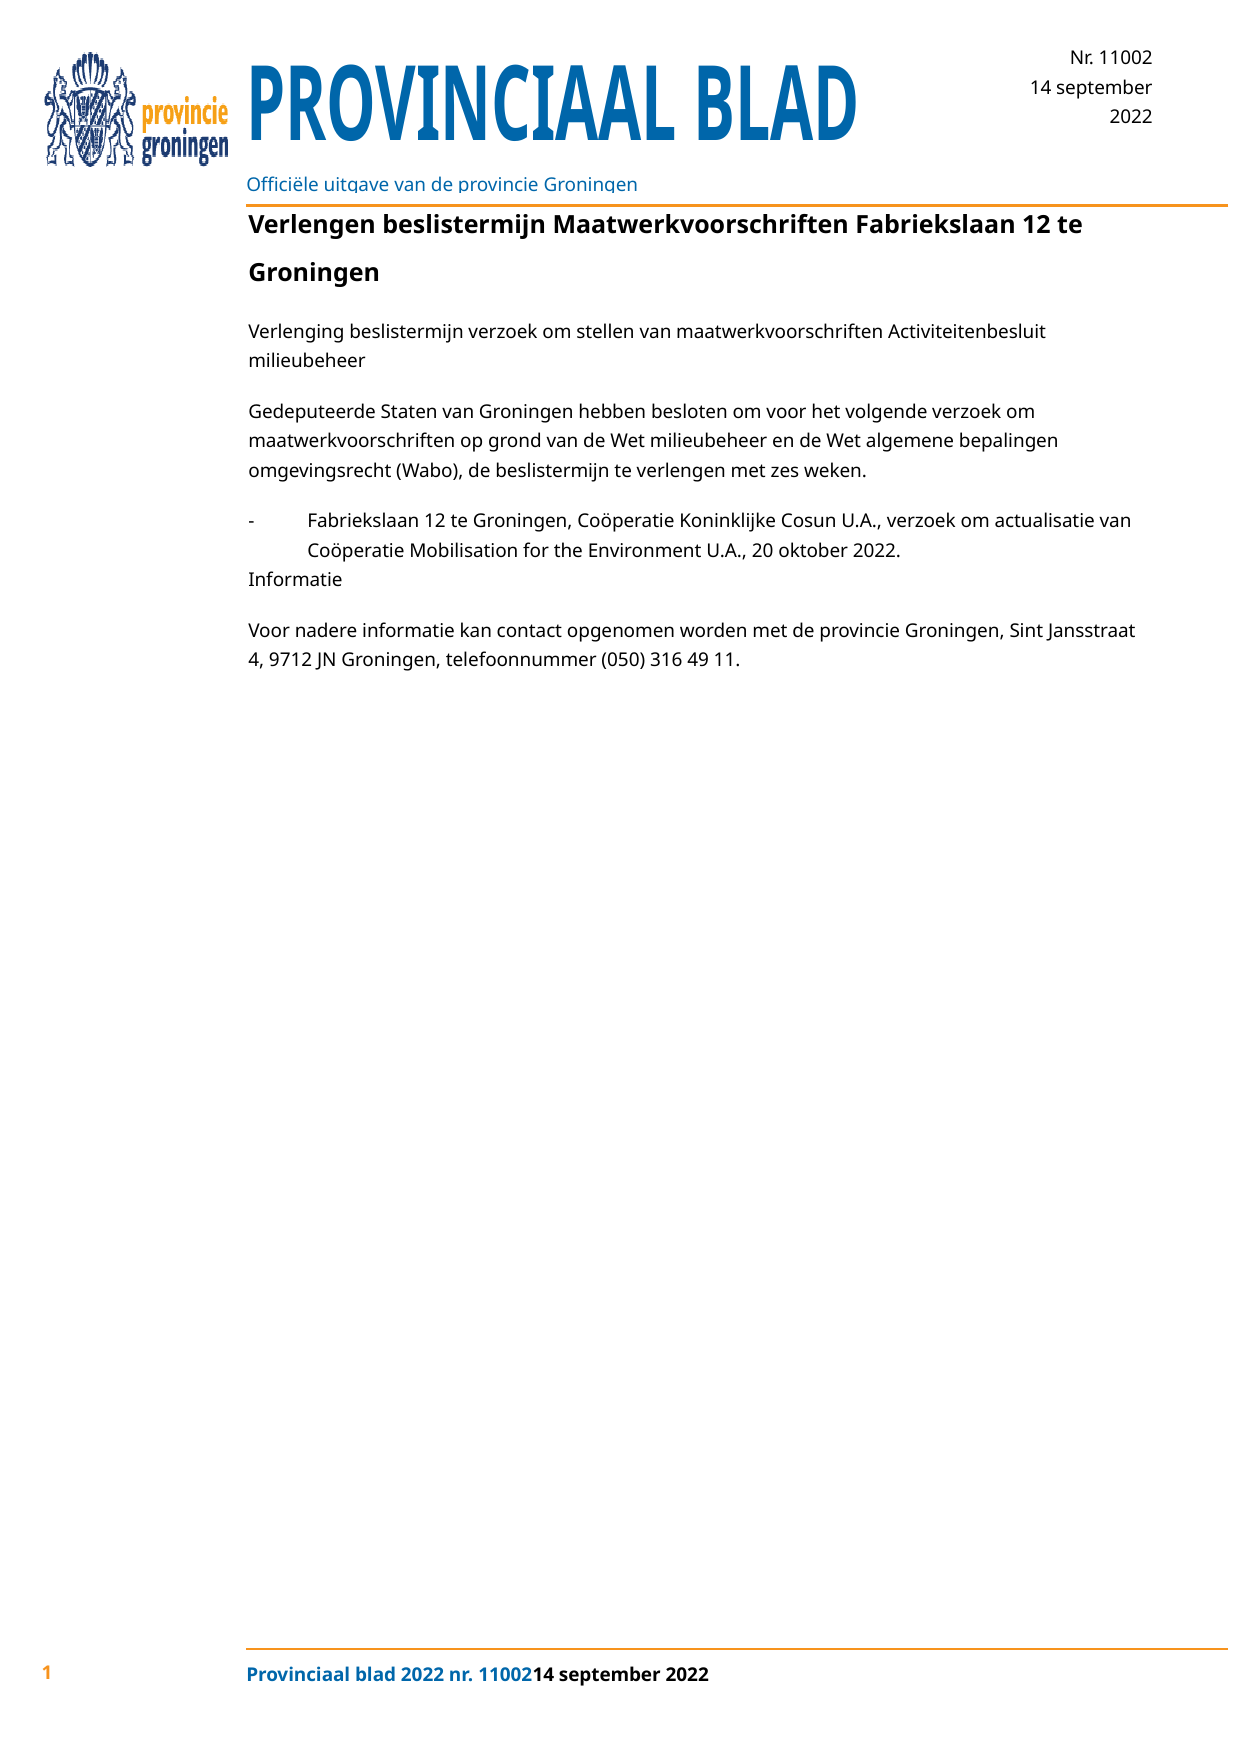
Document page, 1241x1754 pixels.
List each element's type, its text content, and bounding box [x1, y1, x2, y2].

text Verlenging beslistermijn verzoek om stellen van maatwerkvoorschriften Activiteitenbesluit milieubeheer [248, 318, 1152, 373]
text Verlengen beslistermijn Maatwerkvoorschriften Fabriekslaan 12 te Groningen [248, 207, 1152, 288]
list Fabriekslaan 12 te Groningen, Coöperatie Koninklijke Cosun U.A., verzoek om actualisatie van Coöperatie Mobilisation for the Environment U.A., 20 oktober 2022. [248, 507, 1152, 563]
text Gedeputeerde Staten van Groningen hebben besloten om voor het volgende verzoek om maatwerkvoorschriften op grond van de Wet milieubeheer en de Wet algemene bepalingen omgevingsrecht (Wabo), de beslistermijn te verlengen met zes weken. [248, 398, 1152, 483]
picture [41, 47, 231, 172]
text Informatie [248, 567, 1152, 592]
text Voor nadere informatie kan contact opgenomen worden met de provincie Groningen, Sint Jansstraat 4, 9712 JN Groningen, telefoonnummer (050) 316 49 11. [248, 617, 1152, 672]
